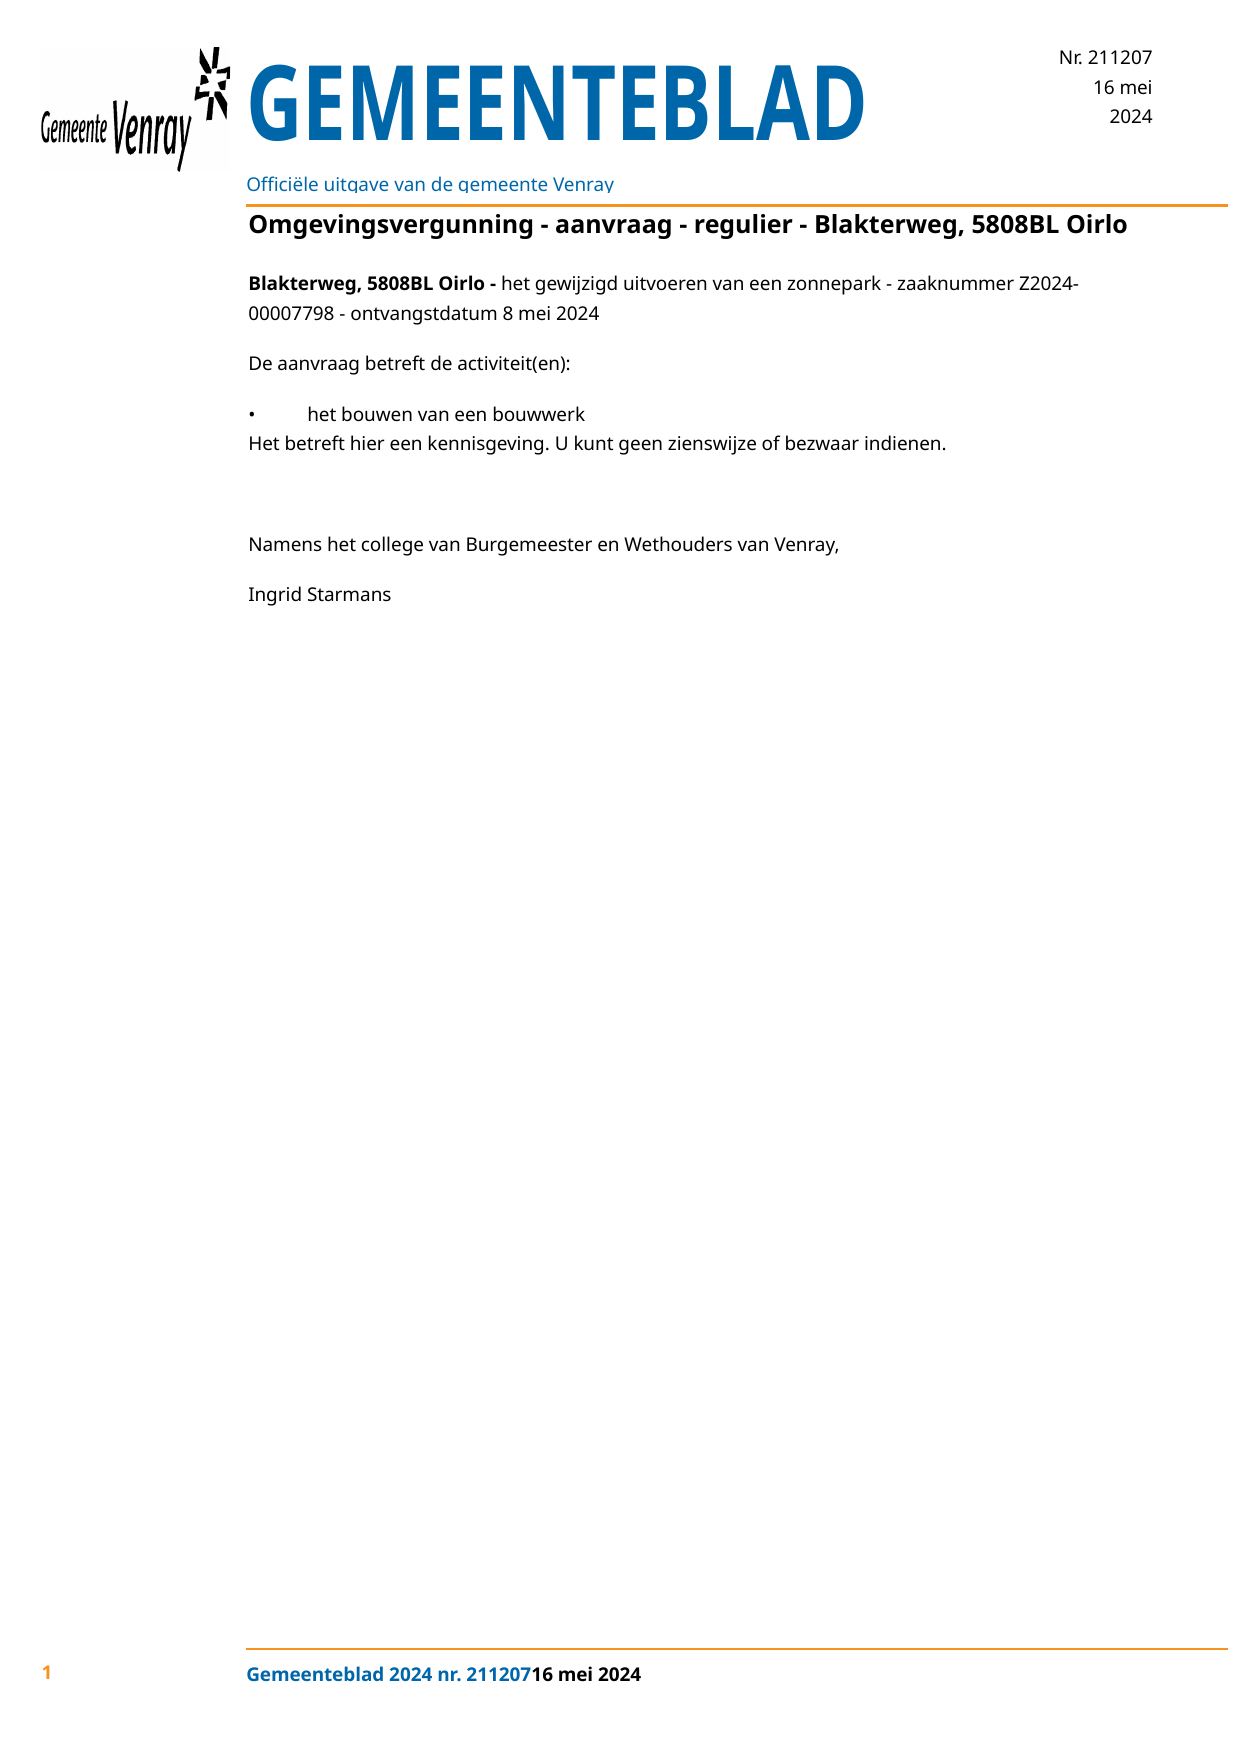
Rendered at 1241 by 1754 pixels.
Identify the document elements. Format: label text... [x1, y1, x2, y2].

text Het betreft hier een kennisgeving. U kunt geen zienswijze of bezwaar indienen. [248, 430, 1152, 456]
list het bouwen van een bouwwerk [248, 401, 1152, 426]
text Blakterweg, 5808BL Oirlo - het gewijzigd uitvoeren van een zonnepark - zaaknummer Z2024-00007798 - ontvangstdatum 8 mei 2024 [248, 270, 1152, 326]
text Ingrid Starmans [248, 582, 1152, 607]
text Omgevingsvergunning - aanvraag - regulier - Blakterweg, 5808BL Oirlo [248, 207, 1152, 241]
picture [41, 47, 231, 172]
text De aanvraag betreft de activiteit(en): [248, 350, 1152, 376]
text Namens het college van Burgemeester en Wethouders van Venray, [248, 531, 1152, 557]
